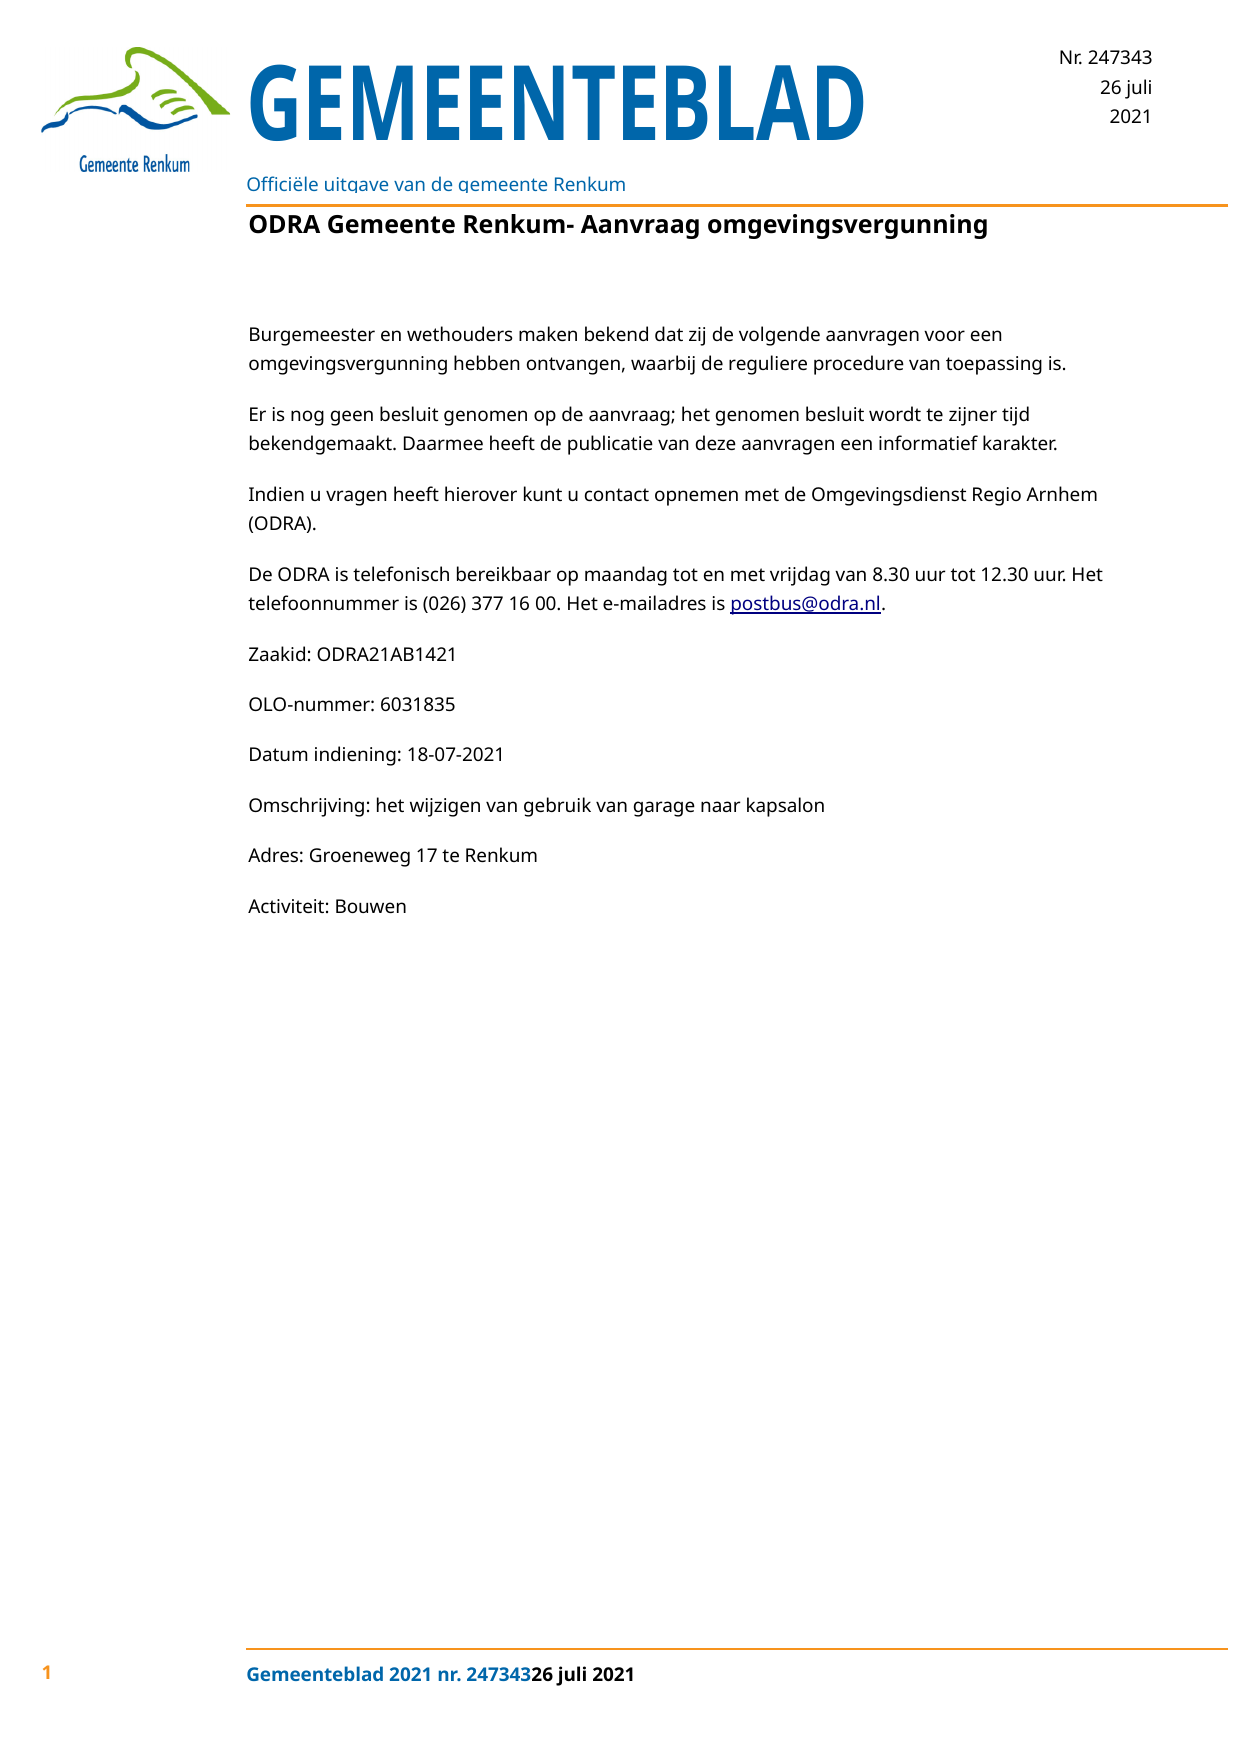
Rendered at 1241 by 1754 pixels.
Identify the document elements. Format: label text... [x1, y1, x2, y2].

text De ODRA is telefonisch bereikbaar op maandag tot en met vrijdag van 8.30 uur tot 12.30 uur. Het telefoonnummer is (026) 377 16 00. Het e-mailadres is postbus@odra.nl. [248, 561, 1152, 616]
text Er is nog geen besluit genomen op de aanvraag; het genomen besluit wordt te zijner tijd bekendgemaakt. Daarmee heeft de publicatie van deze aanvragen een informatief karakter. [248, 401, 1152, 456]
text Adres: Groeneweg 17 te Renkum [248, 842, 1152, 868]
text Indien u vragen heeft hierover kunt u contact opnemen met de Omgevingsdienst Regio Arnhem (ODRA). [248, 481, 1152, 536]
text Omschrijving: het wijzigen van gebruik van garage naar kapsalon [248, 792, 1152, 818]
text ODRA Gemeente Renkum- Aanvraag omgevingsvergunning [248, 207, 1152, 241]
picture [41, 47, 231, 172]
text Datum indiening: 18-07-2021 [248, 742, 1152, 767]
text Burgemeester en wethouders maken bekend dat zij de volgende aanvragen voor een omgevingsvergunning hebben ontvangen, waarbij de reguliere procedure van toepassing is. [248, 321, 1152, 376]
text Zaakid: ODRA21AB1421 [248, 641, 1152, 666]
text Activiteit: Bouwen [248, 893, 1152, 918]
text OLO-nummer: 6031835 [248, 691, 1152, 717]
